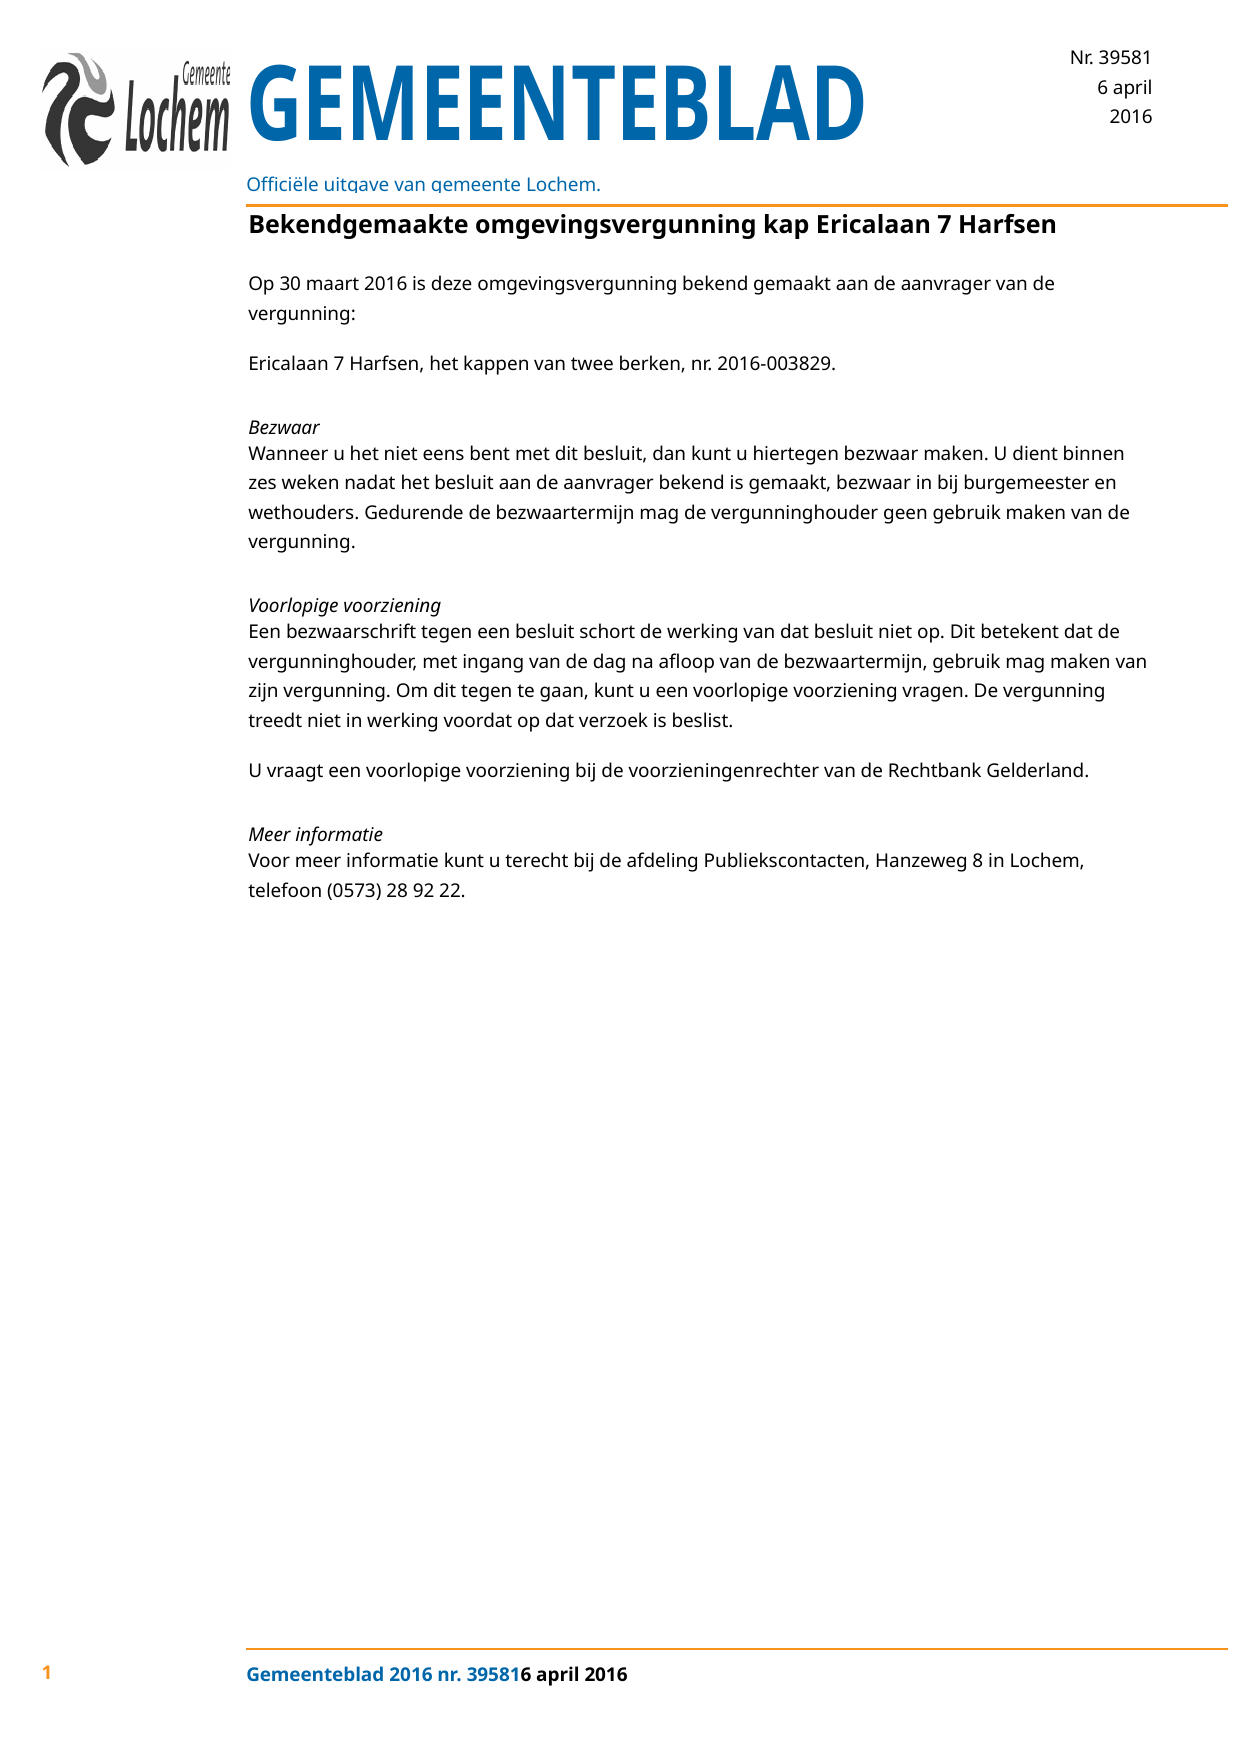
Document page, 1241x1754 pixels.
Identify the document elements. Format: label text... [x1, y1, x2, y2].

text Bekendgemaakte omgevingsvergunning kap Ericalaan 7 Harfsen [248, 207, 1152, 241]
picture [41, 47, 231, 172]
text Op 30 maart 2016 is deze omgevingsvergunning bekend gemaakt aan de aanvrager van de vergunning: [248, 270, 1152, 326]
text U vraagt een voorlopige voorziening bij de voorzieningenrechter van de Rechtbank Gelderland. [248, 758, 1152, 783]
text Voorlopige voorziening [248, 593, 1152, 618]
text Wanneer u het niet eens bent met dit besluit, dan kunt u hiertegen bezwaar maken. U dient binnen zes weken nadat het besluit aan de aanvrager bekend is gemaakt, bezwaar in bij burgemeester en wethouders. Gedurende de bezwaartermijn mag de vergunninghouder geen gebruik maken van de vergunning. [248, 440, 1152, 554]
text Een bezwaarschrift tegen een besluit schort de werking van dat besluit niet op. Dit betekent dat de vergunninghouder, met ingang van de dag na afloop van de bezwaartermijn, gebruik mag maken van zijn vergunning. Om dit tegen te gaan, kunt u een voorlopige voorziening vragen. De vergunning treedt niet in werking voordat op dat verzoek is beslist. [248, 618, 1152, 733]
text Meer informatie [248, 822, 1152, 847]
text Ericalaan 7 Harfsen, het kappen van twee berken, nr. 2016-003829. [248, 350, 1152, 376]
text Voor meer informatie kunt u terecht bij de afdeling Publiekscontacten, Hanzeweg 8 in Lochem, telefoon (0573) 28 92 22. [248, 847, 1152, 903]
text Bezwaar [248, 414, 1152, 440]
